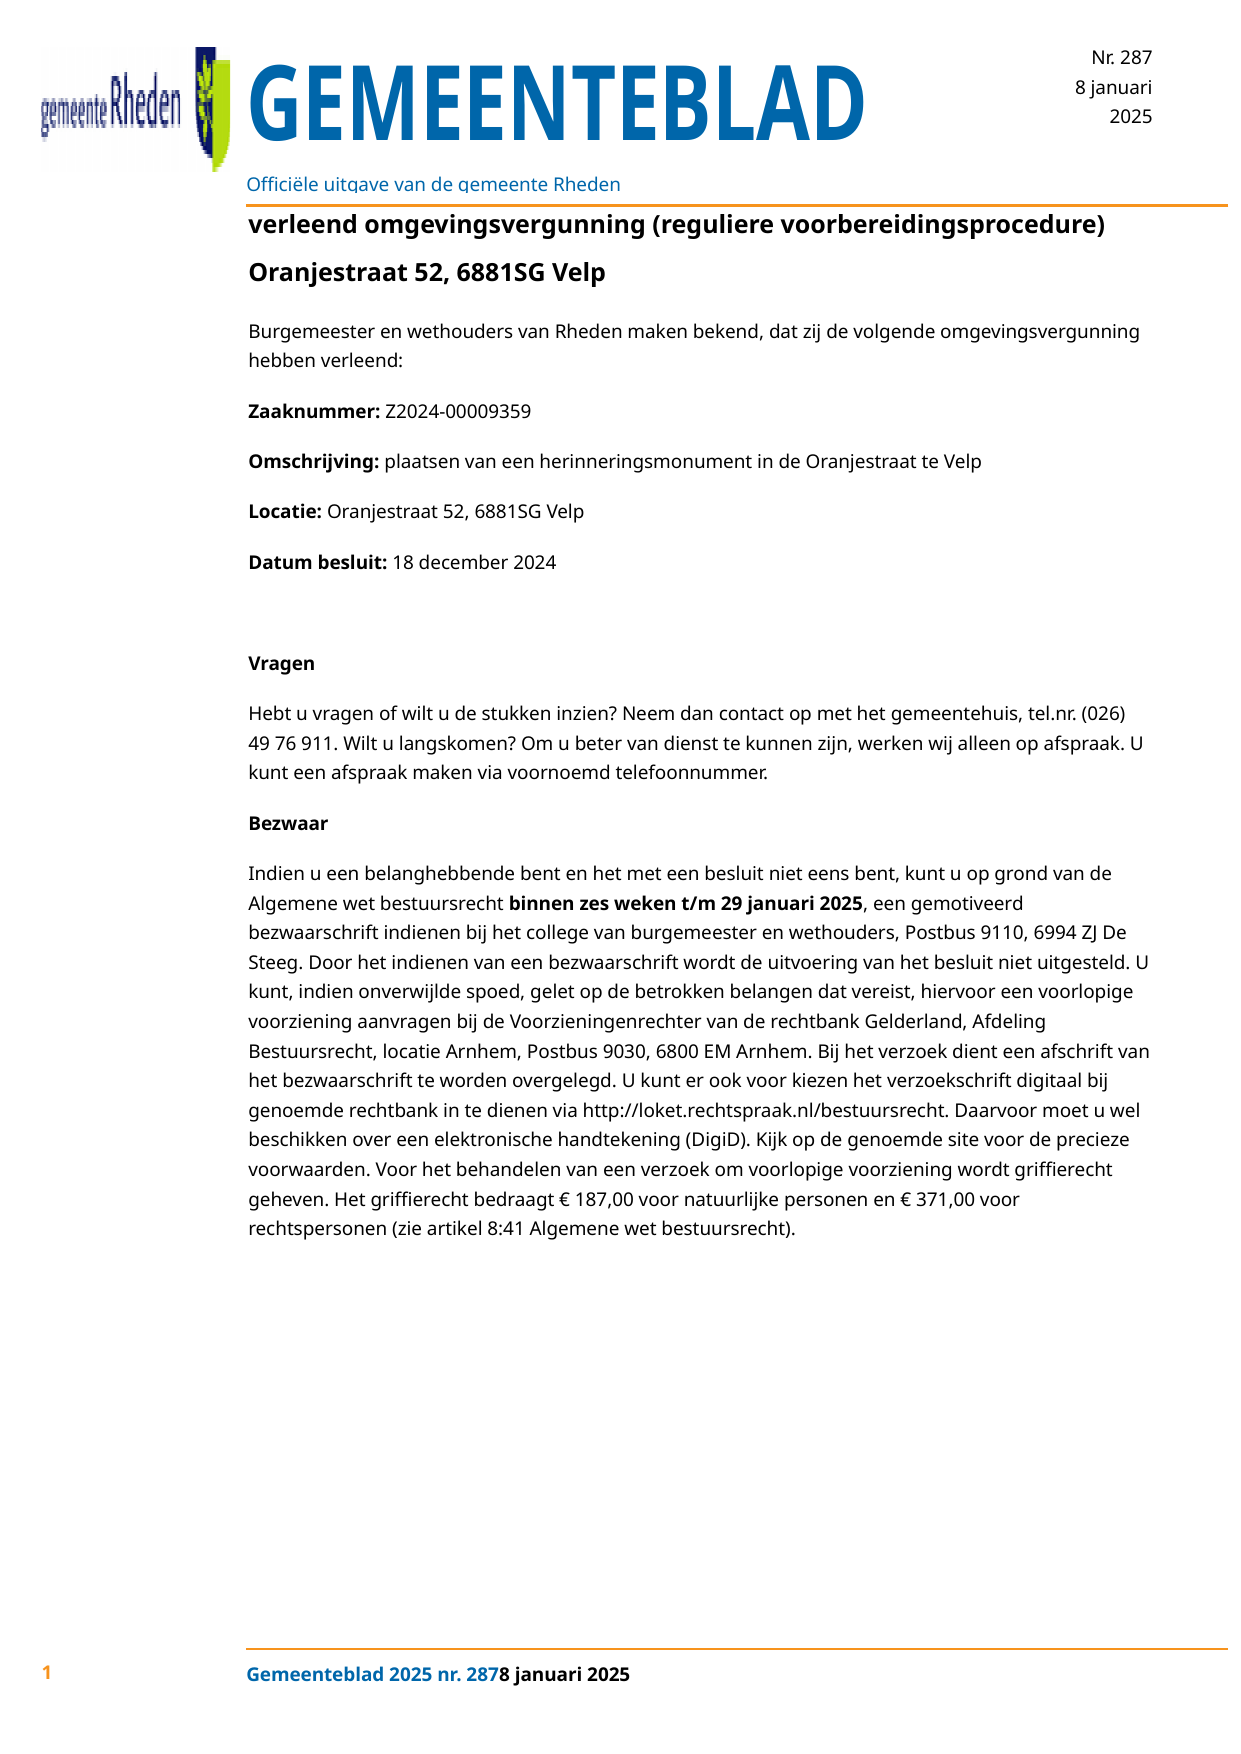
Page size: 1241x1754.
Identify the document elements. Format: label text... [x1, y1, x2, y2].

text Burgemeester en wethouders van Rheden maken bekend, dat zij de volgende omgevingsvergunning hebben verleend: [248, 318, 1152, 373]
text Zaaknummer: Z2024-00009359 [248, 398, 1152, 424]
text Vragen [248, 650, 1152, 676]
text Locatie: Oranjestraat 52, 6881SG Velp [248, 499, 1152, 524]
text Hebt u vragen of wilt u de stukken inzien? Neem dan contact op met het gemeentehuis, tel.nr. (026) 49 76 911. Wilt u langskomen? Om u beter van dienst te kunnen zijn, werken wij alleen op afspraak. U kunt een afspraak maken via voornoemd telefoonnummer. [248, 700, 1152, 785]
picture [41, 47, 231, 172]
text Indien u een belanghebbende bent en het met een besluit niet eens bent, kunt u op grond van de Algemene wet bestuursrecht binnen zes weken t/m 29 januari 2025, een gemotiveerd bezwaarschrift indienen bij het college van burgemeester en wethouders, Postbus 9110, 6994 ZJ De Steeg. Door het indienen van een bezwaarschrift wordt de uitvoering van het besluit niet uitgesteld. U kunt, indien onverwijlde spoed, gelet op de betrokken belangen dat vereist, hiervoor een voorlopige voorziening aanvragen bij de Voorzieningenrechter van de rechtbank Gelderland, Afdeling Bestuursrecht, locatie Arnhem, Postbus 9030, 6800 EM Arnhem. Bij het verzoek dient een afschrift van het bezwaarschrift te worden overgelegd. U kunt er ook voor kiezen het verzoekschrift digitaal bij genoemde rechtbank in te dienen via http://loket.rechtspraak.nl/bestuursrecht. Daarvoor moet u wel beschikken over een elektronische handtekening (DigiD). Kijk op de genoemde site voor de precieze voorwaarden. Voor het behandelen van een verzoek om voorlopige voorziening wordt griffierecht geheven. Het griffierecht bedraagt € 187,00 voor natuurlijke personen en € 371,00 voor rechtspersonen (zie artikel 8:41 Algemene wet bestuursrecht). [248, 860, 1152, 1241]
text Datum besluit: 18 december 2024 [248, 549, 1152, 575]
text Bezwaar [248, 810, 1152, 836]
text verleend omgevingsvergunning (reguliere voorbereidingsprocedure) Oranjestraat 52, 6881SG Velp [248, 207, 1152, 288]
text Omschrijving: plaatsen van een herinneringsmonument in de Oranjestraat te Velp [248, 448, 1152, 474]
